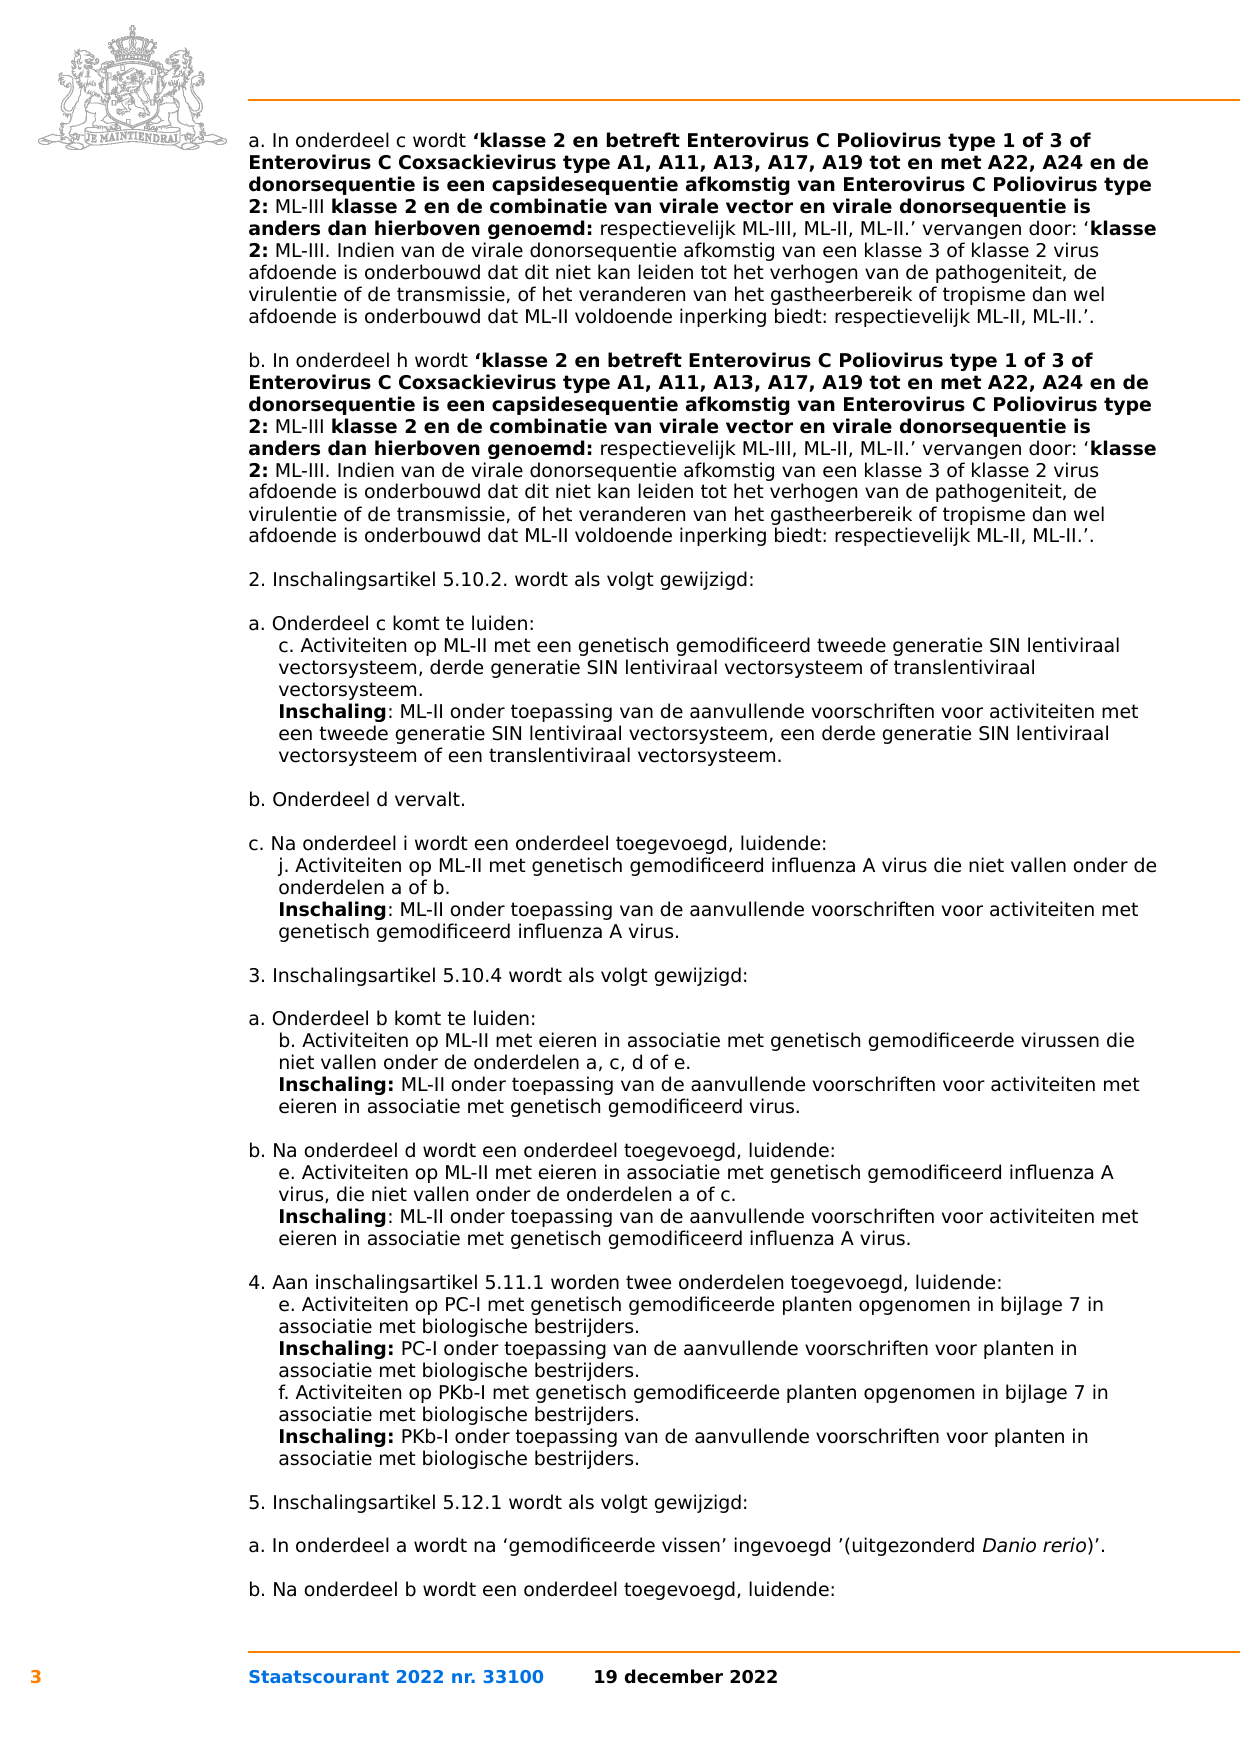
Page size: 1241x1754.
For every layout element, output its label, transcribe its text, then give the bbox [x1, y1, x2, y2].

text c. Activiteiten op ML-II met een genetisch gemodificeerd tweede generatie SIN lentiviraal vectorsysteem, derde generatie SIN lentiviraal vectorsysteem of translentiviraal vectorsysteem. [278, 635, 1163, 701]
text Inschaling: ML-II onder toepassing van de aanvullende voorschriften voor activiteiten met genetisch gemodificeerd influenza A virus. [278, 899, 1163, 943]
text b. Onderdeel d vervalt. [248, 789, 1163, 811]
text 5. Inschalingsartikel 5.12.1 wordt als volgt gewijzigd: [248, 1492, 1163, 1513]
text Inschaling: ML-II onder toepassing van de aanvullende voorschriften voor activiteiten met eieren in associatie met genetisch gemodificeerd influenza A virus. [278, 1206, 1163, 1250]
text a. Onderdeel c komt te luiden: [248, 613, 1163, 635]
text Inschaling: ML-II onder toepassing van de aanvullende voorschriften voor activiteiten met een tweede generatie SIN lentiviraal vectorsysteem, een derde generatie SIN lentiviraal vectorsysteem of een translentiviraal vectorsysteem. [278, 701, 1163, 767]
text e. Activiteiten op ML-II met eieren in associatie met genetisch gemodificeerd influenza A virus, die niet vallen onder de onderdelen a of c. [278, 1162, 1163, 1206]
text 4. Aan inschalingsartikel 5.11.1 worden twee onderdelen toegevoegd, luidende: [248, 1272, 1163, 1294]
text Inschaling: ML-II onder toepassing van de aanvullende voorschriften voor activiteiten met eieren in associatie met genetisch gemodificeerd virus. [278, 1074, 1163, 1118]
text b. In onderdeel h wordt ‘klasse 2 en betreft Enterovirus C Poliovirus type 1 of 3 of Enterovirus C Coxsackievirus type A1, A11, A13, A17, A19 tot en met A22, A24 en de donorsequentie is een capsidesequentie afkomstig van Enterovirus C Poliovirus type 2: ML-III klasse 2 en de combinatie van virale vector en virale donorsequentie is anders dan hierboven genoemd: respectievelijk ML-III, ML-II, ML-II.’ vervangen door: ‘klasse 2: ML-III. Indien van de virale donorsequentie afkomstig van een klasse 3 of klasse 2 virus afdoende is onderbouwd dat dit niet kan leiden tot het verhogen van de pathogeniteit, de virulentie of de transmissie, of het veranderen van het gastheerbereik of tropisme dan wel afdoende is onderbouwd dat ML-II voldoende inperking biedt: respectievelijk ML-II, ML-II.’. [248, 349, 1163, 547]
text 3. Inschalingsartikel 5.10.4 wordt als volgt gewijzigd: [248, 964, 1163, 986]
text a. Onderdeel b komt te luiden: [248, 1008, 1163, 1030]
text c. Na onderdeel i wordt een onderdeel toegevoegd, luidende: [248, 833, 1163, 855]
text 2. Inschalingsartikel 5.10.2. wordt als volgt gewijzigd: [248, 569, 1163, 591]
text Inschaling: PC-I onder toepassing van de aanvullende voorschriften voor planten in associatie met biologische bestrijders. [278, 1338, 1163, 1382]
text b. Activiteiten op ML-II met eieren in associatie met genetisch gemodificeerde virussen die niet vallen onder de onderdelen a, c, d of e. [278, 1030, 1163, 1074]
text b. Na onderdeel b wordt een onderdeel toegevoegd, luidende: [248, 1579, 1163, 1601]
text Inschaling: PKb-I onder toepassing van de aanvullende voorschriften voor planten in associatie met biologische bestrijders. [278, 1426, 1163, 1470]
text e. Activiteiten op PC-I met genetisch gemodificeerde planten opgenomen in bijlage 7 in associatie met biologische bestrijders. [278, 1294, 1163, 1338]
text b. Na onderdeel d wordt een onderdeel toegevoegd, luidende: [248, 1140, 1163, 1162]
picture [38, 25, 227, 150]
text j. Activiteiten op ML-II met genetisch gemodificeerd influenza A virus die niet vallen onder de onderdelen a of b. [278, 855, 1163, 899]
text a. In onderdeel c wordt ‘klasse 2 en betreft Enterovirus C Poliovirus type 1 of 3 of Enterovirus C Coxsackievirus type A1, A11, A13, A17, A19 tot en met A22, A24 en de donorsequentie is een capsidesequentie afkomstig van Enterovirus C Poliovirus type 2: ML-III klasse 2 en de combinatie van virale vector en virale donorsequentie is anders dan hierboven genoemd: respectievelijk ML-III, ML-II, ML-II.’ vervangen door: ‘klasse 2: ML-III. Indien van de virale donorsequentie afkomstig van een klasse 3 of klasse 2 virus afdoende is onderbouwd dat dit niet kan leiden tot het verhogen van de pathogeniteit, de virulentie of de transmissie, of het veranderen van het gastheerbereik of tropisme dan wel afdoende is onderbouwd dat ML-II voldoende inperking biedt: respectievelijk ML-II, ML-II.’. [248, 130, 1163, 328]
text a. In onderdeel a wordt na ‘gemodificeerde vissen’ ingevoegd ’(uitgezonderd Danio rerio)’. [248, 1535, 1163, 1557]
text f. Activiteiten op PKb-I met genetisch gemodificeerde planten opgenomen in bijlage 7 in associatie met biologische bestrijders. [278, 1382, 1163, 1426]
